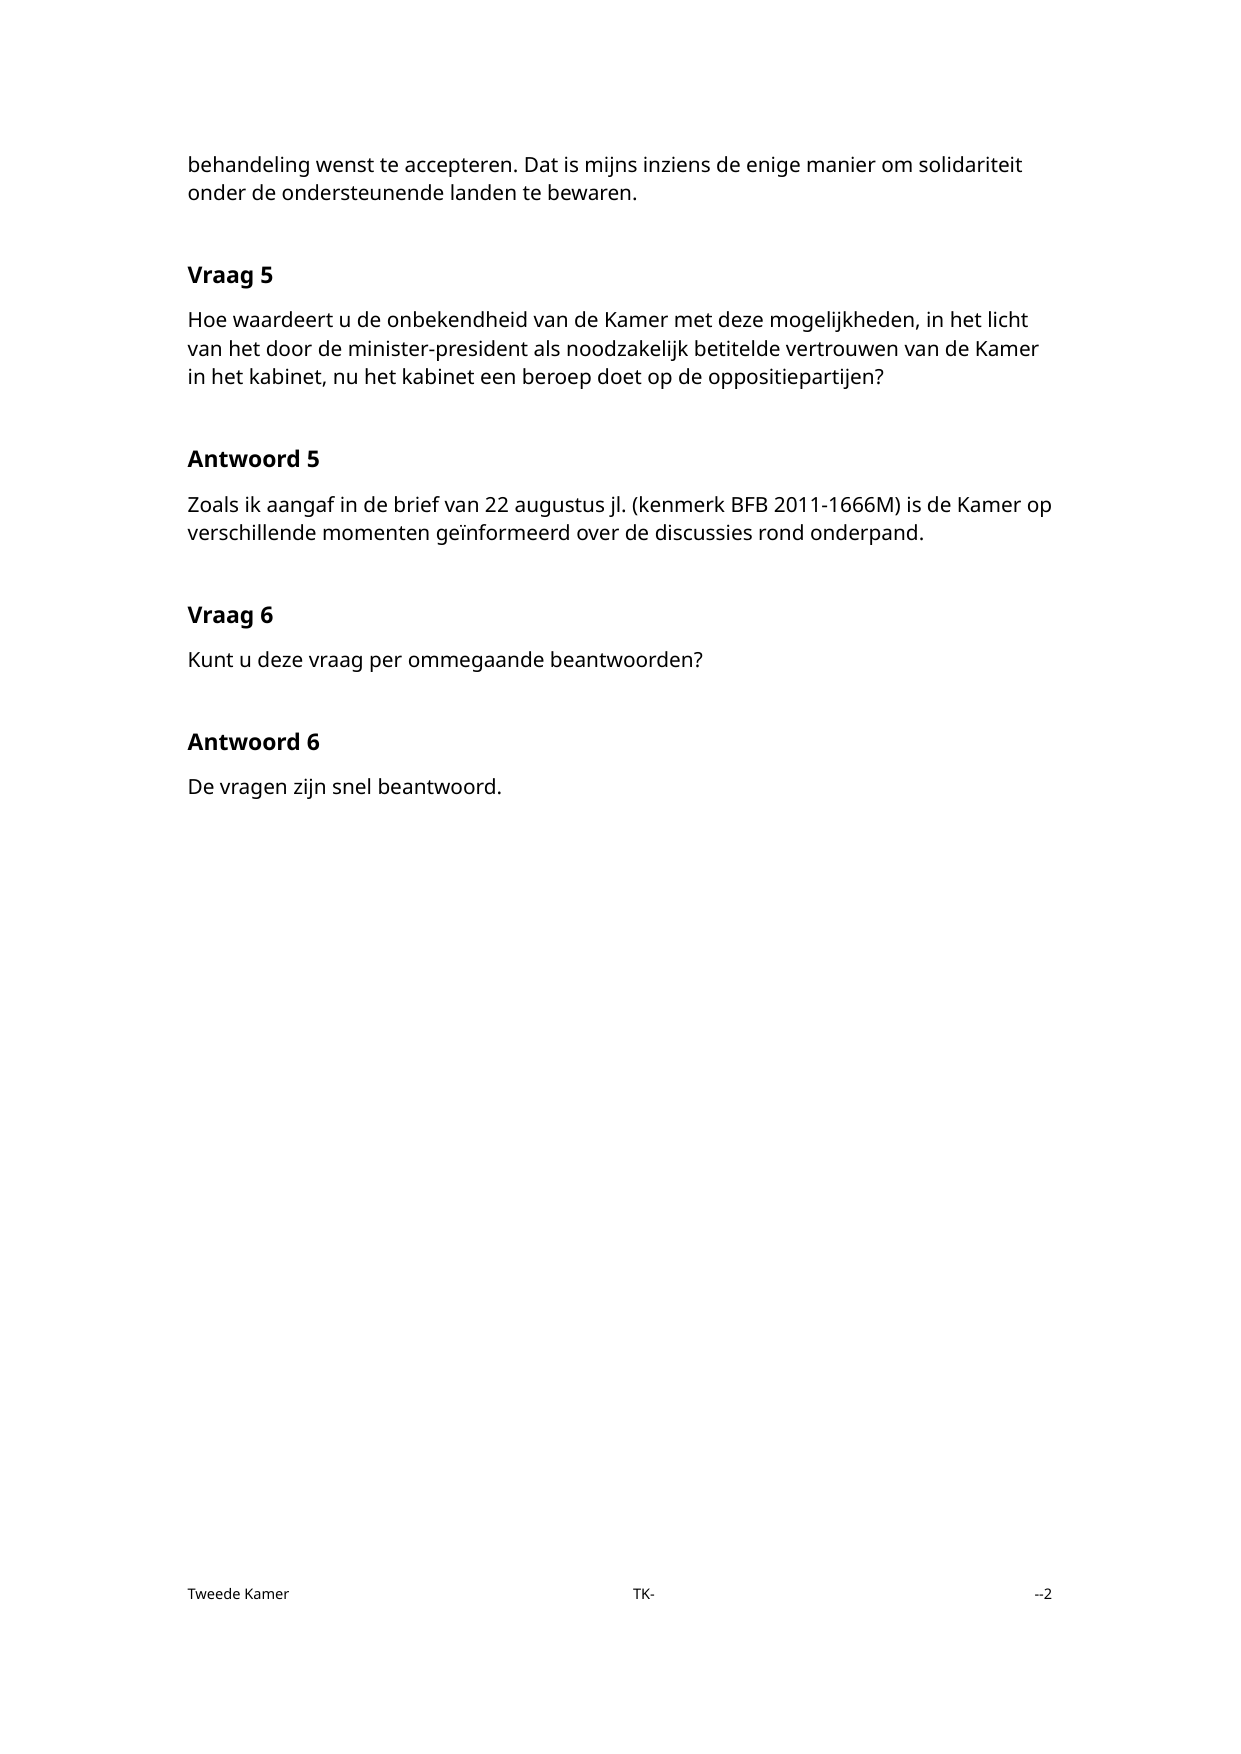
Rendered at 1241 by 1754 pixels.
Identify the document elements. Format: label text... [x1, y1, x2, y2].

subtitle Antwoord 6 [187, 726, 1053, 757]
subtitle Vraag 6 [187, 599, 1053, 630]
text Hoe waardeert u de onbekendheid van de Kamer met deze mogelijkheden, in het licht van het door de minister-president als noodzakelijk betitelde vertrouwen van de Kamer in het kabinet, nu het kabinet een beroep doet op de oppositiepartijen? [187, 306, 1053, 391]
text behandeling wenst te accepteren. Dat is mijns inziens de enige manier om solidariteit onder de ondersteunende landen te bewaren. [187, 150, 1053, 207]
subtitle Antwoord 5 [187, 443, 1053, 475]
text Zoals ik aangaf in de brief van 22 augustus jl. (kenmerk BFB 2011-1666M) is de Kamer op verschillende momenten geïnformeerd over de discussies rond onderpand. [187, 490, 1053, 547]
subtitle Vraag 5 [187, 259, 1053, 291]
text Kunt u deze vraag per ommegaande beantwoorden? [187, 645, 1053, 674]
text De vragen zijn snel beantwoord. [187, 772, 1053, 801]
